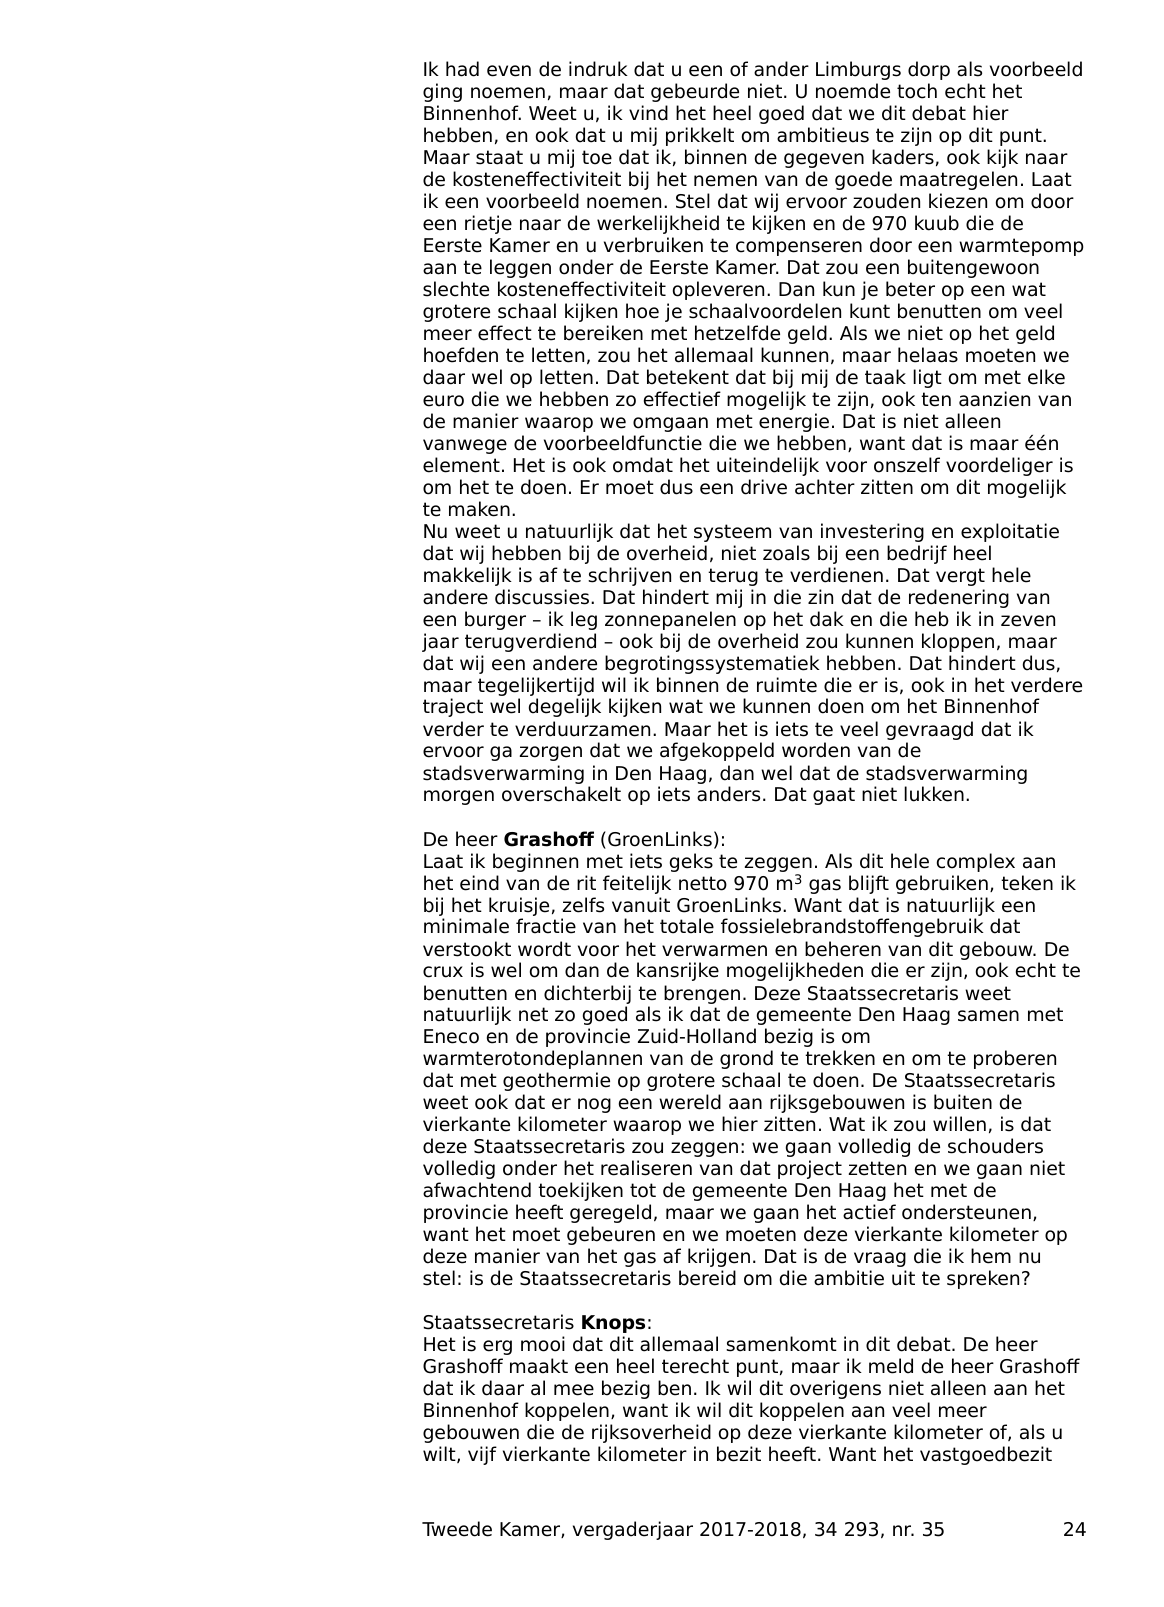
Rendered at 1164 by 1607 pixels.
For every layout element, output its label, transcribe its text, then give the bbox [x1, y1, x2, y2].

text Staatssecretaris Knops: [422, 1312, 1087, 1334]
text Ik had even de indruk dat u een of ander Limburgs dorp als voorbeeld ging noemen, maar dat gebeurde niet. U noemde toch echt het Binnenhof. Weet u, ik vind het heel goed dat we dit debat hier hebben, en ook dat u mij prikkelt om ambitieus te zijn op dit punt. Maar staat u mij toe dat ik, binnen de gegeven kaders, ook kijk naar de kosteneffectiviteit bij het nemen van de goede maatregelen. Laat ik een voorbeeld noemen. Stel dat wij ervoor zouden kiezen om door een rietje naar de werkelijkheid te kijken en de 970 kuub die de Eerste Kamer en u verbruiken te compenseren door een warmtepomp aan te leggen onder de Eerste Kamer. Dat zou een buitengewoon slechte kosteneffectiviteit opleveren. Dan kun je beter op een wat grotere schaal kijken hoe je schaalvoordelen kunt benutten om veel meer effect te bereiken met hetzelfde geld. Als we niet op het geld hoefden te letten, zou het allemaal kunnen, maar helaas moeten we daar wel op letten. Dat betekent dat bij mij de taak ligt om met elke euro die we hebben zo effectief mogelijk te zijn, ook ten aanzien van de manier waarop we omgaan met energie. Dat is niet alleen vanwege de voorbeeldfunctie die we hebben, want dat is maar één element. Het is ook omdat het uiteindelijk voor onszelf voordeliger is om het te doen. Er moet dus een drive achter zitten om dit mogelijk te maken. [422, 59, 1087, 521]
text Laat ik beginnen met iets geks te zeggen. Als dit hele complex aan het eind van de rit feitelijk netto 970 m3 gas blijft gebruiken, teken ik bij het kruisje, zelfs vanuit GroenLinks. Want dat is natuurlijk een minimale fractie van het totale fossielebrandstoffengebruik dat verstookt wordt voor het verwarmen en beheren van dit gebouw. De crux is wel om dan de kansrijke mogelijkheden die er zijn, ook echt te benutten en dichterbij te brengen. Deze Staatssecretaris weet natuurlijk net zo goed als ik dat de gemeente Den Haag samen met Eneco en de provincie Zuid-Holland bezig is om warmterotondeplannen van de grond te trekken en om te proberen dat met geothermie op grotere schaal te doen. De Staatssecretaris weet ook dat er nog een wereld aan rijksgebouwen is buiten de vierkante kilometer waarop we hier zitten. Wat ik zou willen, is dat deze Staatssecretaris zou zeggen: we gaan volledig de schouders volledig onder het realiseren van dat project zetten en we gaan niet afwachtend toekijken tot de gemeente Den Haag het met de provincie heeft geregeld, maar we gaan het actief ondersteunen, want het moet gebeuren en we moeten deze vierkante kilometer op deze manier van het gas af krijgen. Dat is de vraag die ik hem nu stel: is de Staatssecretaris bereid om die ambitie uit te spreken? [422, 851, 1087, 1290]
text De heer Grashoff (GroenLinks): [422, 828, 1087, 851]
text Nu weet u natuurlijk dat het systeem van investering en exploitatie dat wij hebben bij de overheid, niet zoals bij een bedrijf heel makkelijk is af te schrijven en terug te verdienen. Dat vergt hele andere discussies. Dat hindert mij in die zin dat de redenering van een burger – ik leg zonnepanelen op het dak en die heb ik in zeven jaar terugverdiend – ook bij de overheid zou kunnen kloppen, maar dat wij een andere begrotingssystematiek hebben. Dat hindert dus, maar tegelijkertijd wil ik binnen de ruimte die er is, ook in het verdere traject wel degelijk kijken wat we kunnen doen om het Binnenhof verder te verduurzamen. Maar het is iets te veel gevraagd dat ik ervoor ga zorgen dat we afgekoppeld worden van de stadsverwarming in Den Haag, dan wel dat de stadsverwarming morgen overschakelt op iets anders. Dat gaat niet lukken. [422, 521, 1087, 806]
text Het is erg mooi dat dit allemaal samenkomt in dit debat. De heer Grashoff maakt een heel terecht punt, maar ik meld de heer Grashoff dat ik daar al mee bezig ben. Ik wil dit overigens niet alleen aan het Binnenhof koppelen, want ik wil dit koppelen aan veel meer gebouwen die de rijksoverheid op deze vierkante kilometer of, als u wilt, vijf vierkante kilometer in bezit heeft. Want het vastgoedbezit [422, 1334, 1087, 1466]
